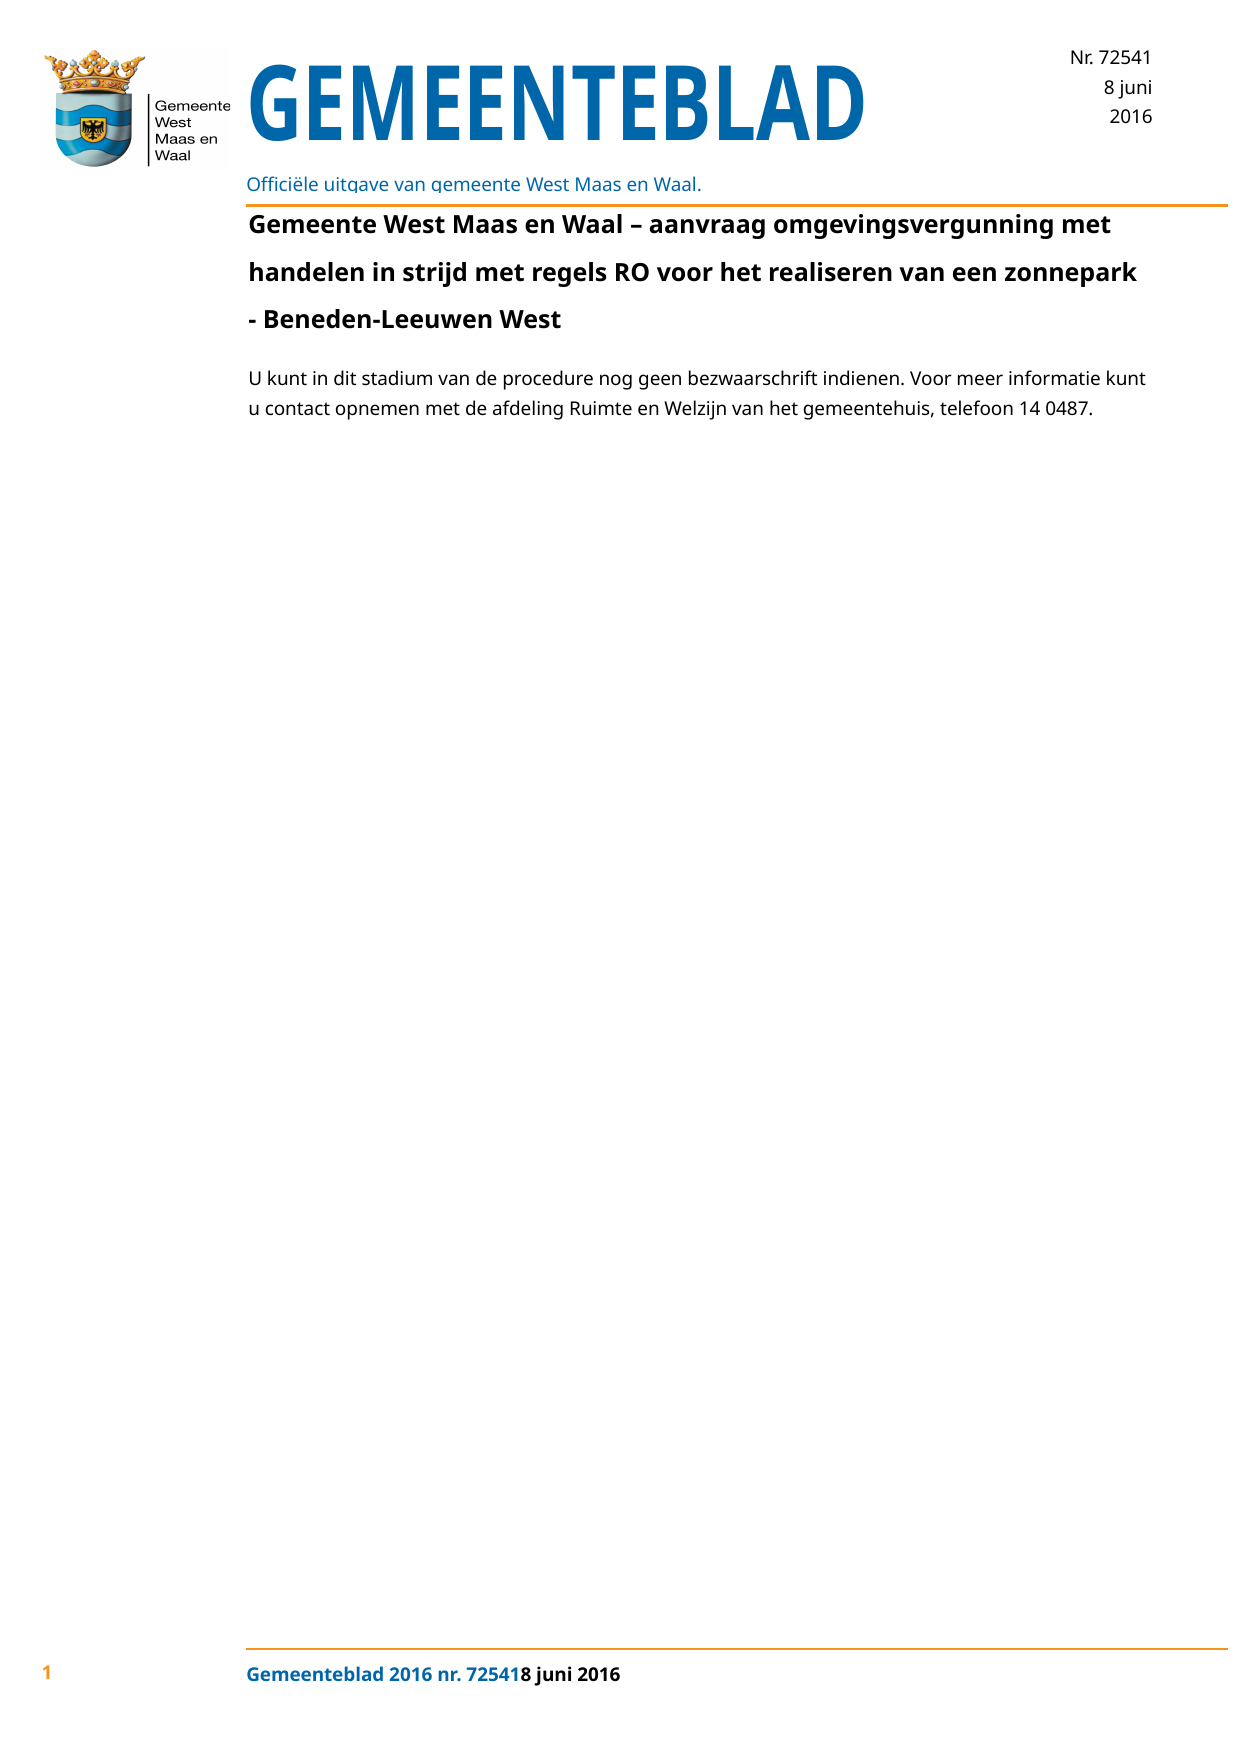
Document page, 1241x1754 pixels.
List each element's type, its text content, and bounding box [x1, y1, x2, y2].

text Gemeente West Maas en Waal – aanvraag omgevingsvergunning met handelen in strijd met regels RO voor het realiseren van een zonnepark - Beneden-Leeuwen West [248, 207, 1152, 336]
picture [41, 47, 231, 172]
text U kunt in dit stadium van de procedure nog geen bezwaarschrift indienen. Voor meer informatie kunt u contact opnemen met de afdeling Ruimte en Welzijn van het gemeentehuis, telefoon 14 0487. [248, 366, 1152, 421]
